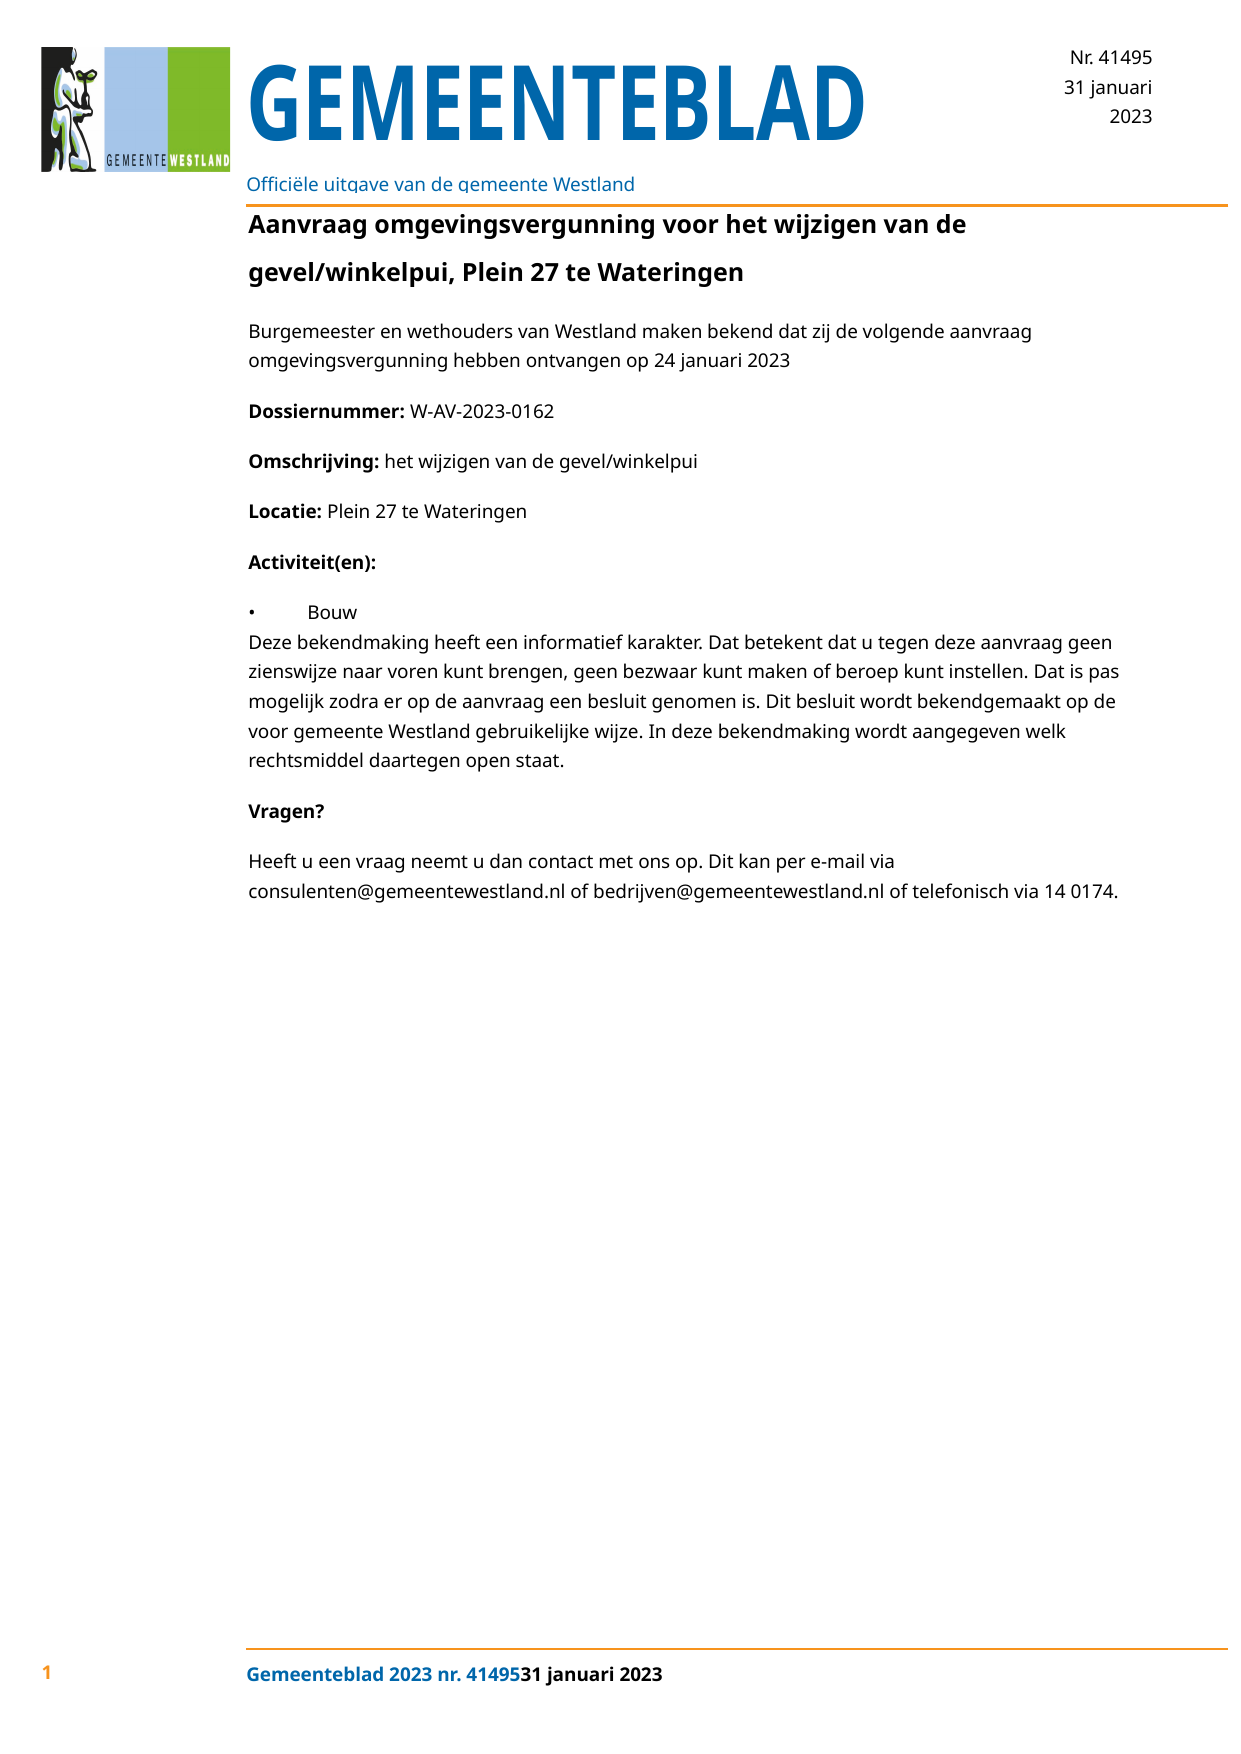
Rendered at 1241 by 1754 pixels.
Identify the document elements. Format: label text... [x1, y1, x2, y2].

text Heeft u een vraag neemt u dan contact met ons op. Dit kan per e-mail via consulenten@gemeentewestland.nl of bedrijven@gemeentewestland.nl of telefonisch via 14 0174. [248, 848, 1152, 904]
text Burgemeester en wethouders van Westland maken bekend dat zij de volgende aanvraag omgevingsvergunning hebben ontvangen op 24 januari 2023 [248, 318, 1152, 373]
text Activiteit(en): [248, 549, 1152, 575]
text Omschrijving: het wijzigen van de gevel/winkelpui [248, 448, 1152, 474]
list Bouw [248, 599, 1152, 625]
picture [41, 47, 231, 172]
text Deze bekendmaking heeft een informatief karakter. Dat betekent dat u tegen deze aanvraag geen zienswijze naar voren kunt brengen, geen bezwaar kunt maken of beroep kunt instellen. Dat is pas mogelijk zodra er op de aanvraag een besluit genomen is. Dit besluit wordt bekendgemaakt op de voor gemeente Westland gebruikelijke wijze. In deze bekendmaking wordt aangegeven welk rechtsmiddel daartegen open staat. [248, 629, 1152, 773]
text Locatie: Plein 27 te Wateringen [248, 499, 1152, 524]
text Dossiernummer: W-AV-2023-0162 [248, 398, 1152, 424]
text Vragen? [248, 798, 1152, 824]
text Aanvraag omgevingsvergunning voor het wijzigen van de gevel/winkelpui, Plein 27 te Wateringen [248, 207, 1152, 288]
